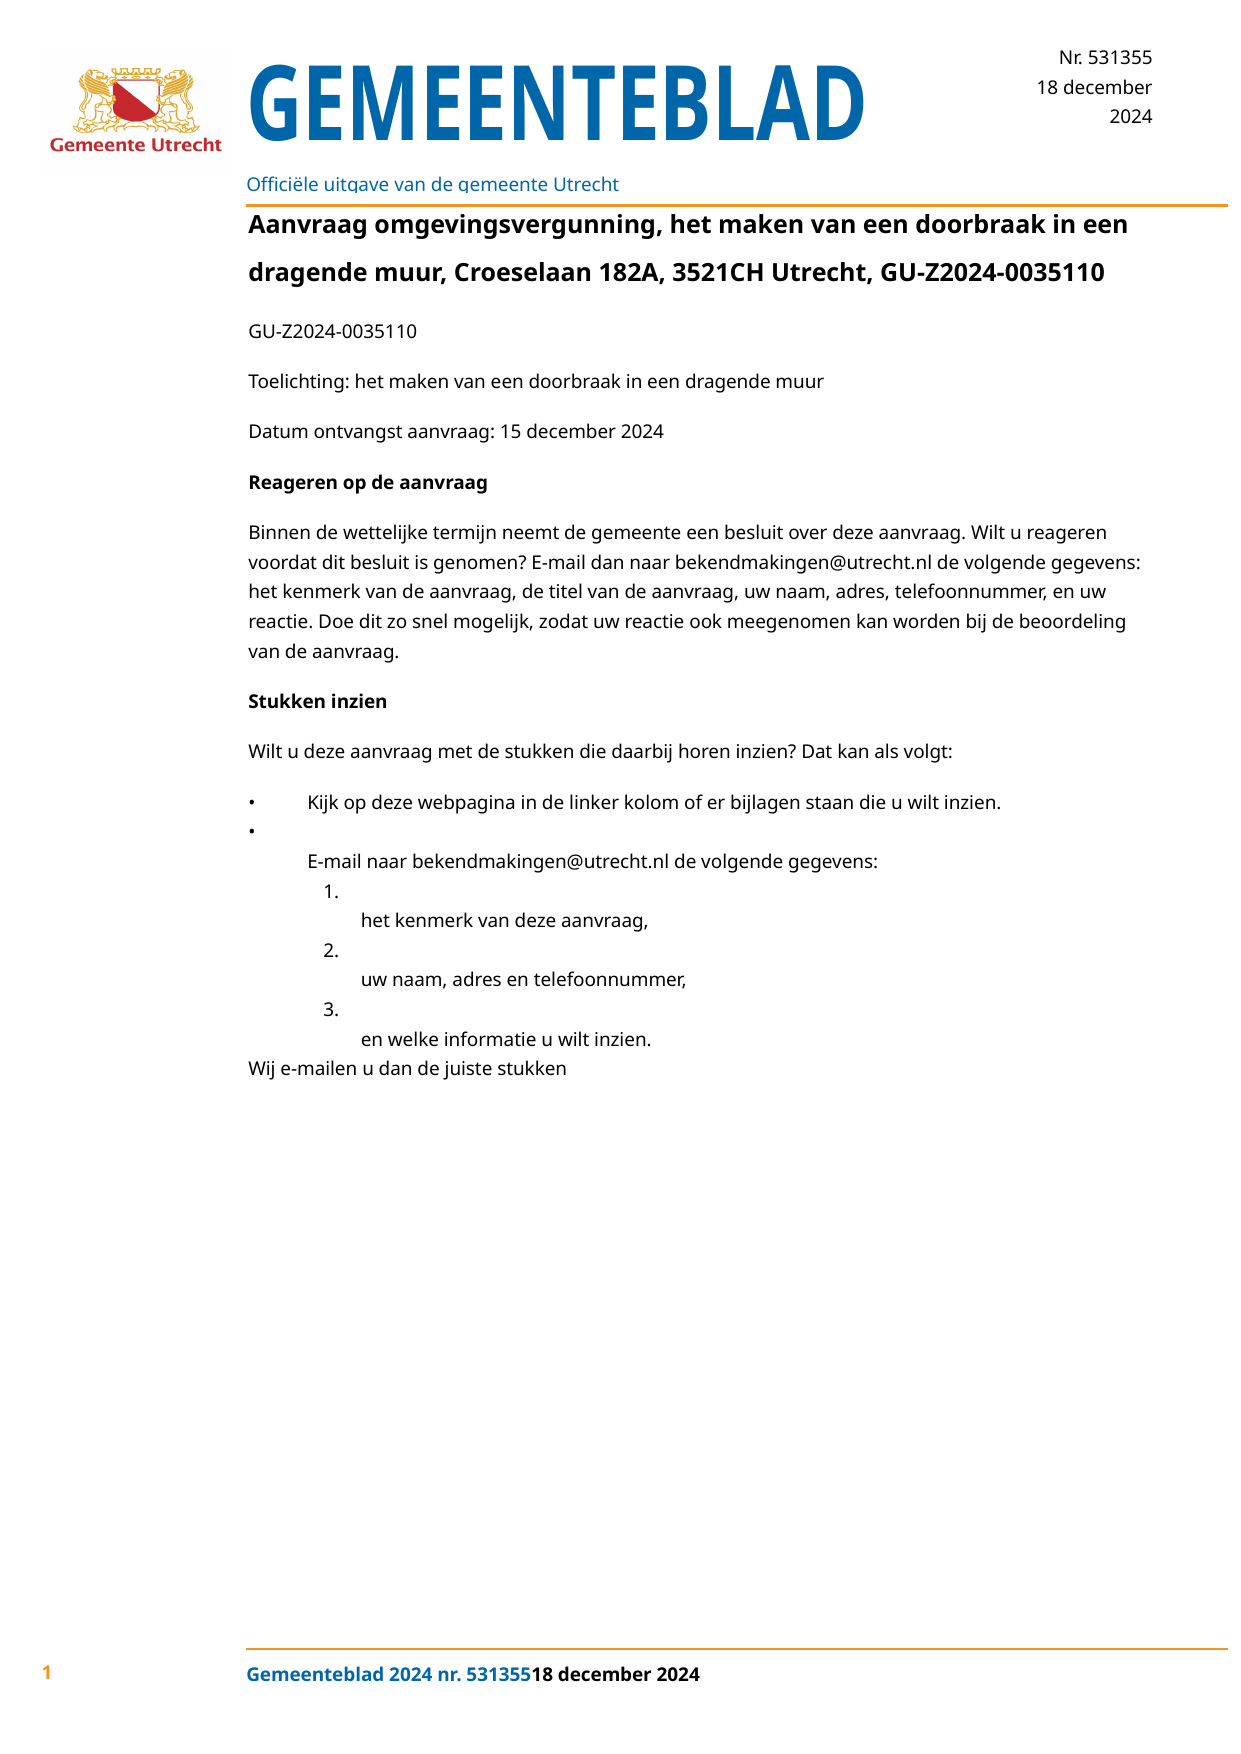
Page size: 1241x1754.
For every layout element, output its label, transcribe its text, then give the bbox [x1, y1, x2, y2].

list E-mail naar bekendmakingen@utrecht.nl de volgende gegevens: [248, 848, 1152, 874]
text Wilt u deze aanvraag met de stukken die daarbij horen inzien? Dat kan als volgt: [248, 739, 1152, 764]
text Toelichting: het maken van een doorbraak in een dragende muur [248, 368, 1152, 394]
text Reageren op de aanvraag [248, 469, 1152, 495]
list en welke informatie u wilt inzien. [323, 1026, 1152, 1052]
list Kijk op deze webpagina in de linker kolom of er bijlagen staan die u wilt inzien. [248, 789, 1152, 815]
text Binnen de wettelijke termijn neemt de gemeente een besluit over deze aanvraag. Wilt u reageren voordat dit besluit is genomen? E-mail dan naar bekendmakingen@utrecht.nl de volgende gegevens: het kenmerk van de aanvraag, de titel van de aanvraag, uw naam, adres, telefoonnummer, en uw reactie. Doe dit zo snel mogelijk, zodat uw reactie ook meegenomen kan worden bij de beoordeling van de aanvraag. [248, 519, 1152, 664]
text Wij e-mailen u dan de juiste stukken [248, 1055, 1152, 1081]
text Aanvraag omgevingsvergunning, het maken van een doorbraak in een dragende muur, Croeselaan 182A, 3521CH Utrecht, GU-Z2024-0035110 [248, 207, 1152, 288]
text Stukken inzien [248, 688, 1152, 714]
text GU-Z2024-0035110 [248, 318, 1152, 344]
list het kenmerk van deze aanvraag, [323, 907, 1152, 933]
list uw naam, adres en telefoonnummer, [323, 967, 1152, 992]
picture [41, 47, 231, 172]
text Datum ontvangst aanvraag: 15 december 2024 [248, 419, 1152, 444]
